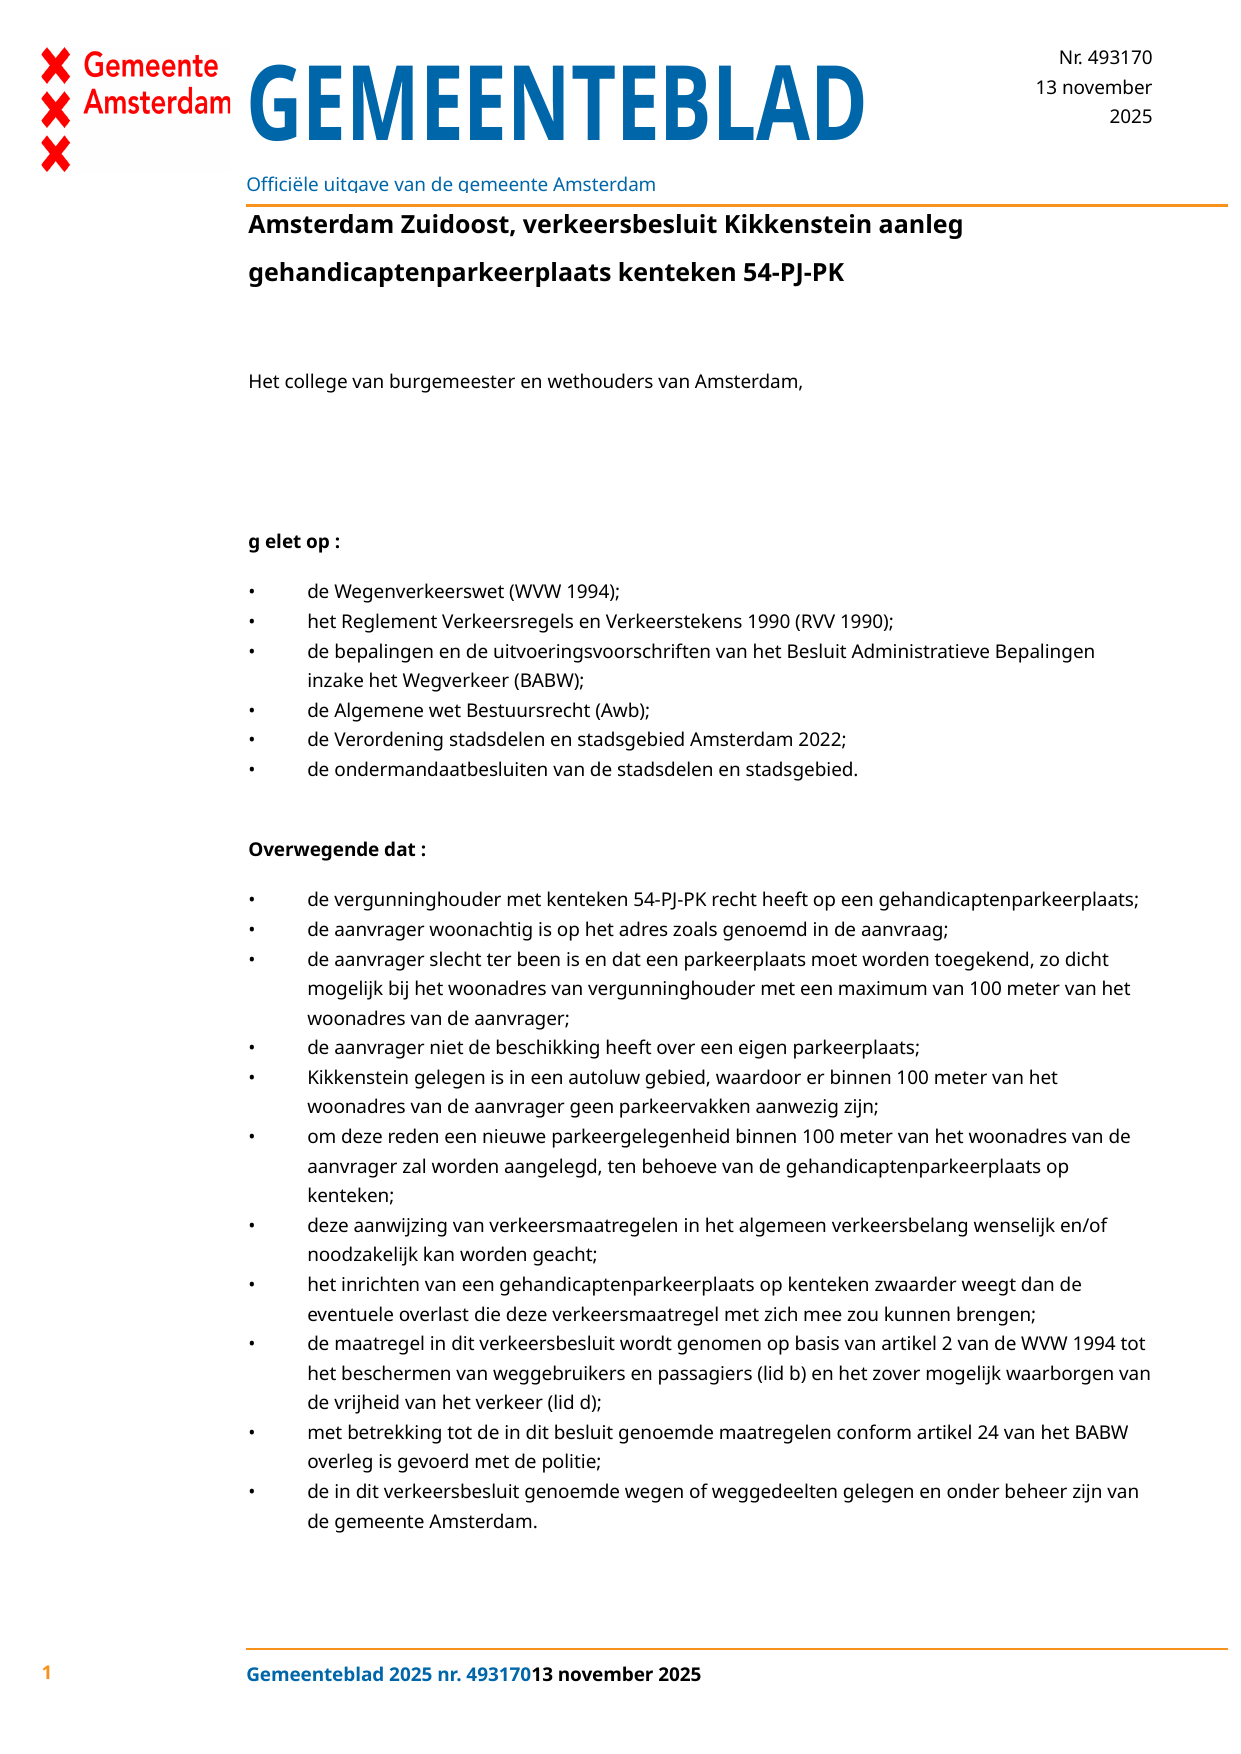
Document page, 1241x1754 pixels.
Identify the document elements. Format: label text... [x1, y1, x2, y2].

list de in dit verkeersbesluit genoemde wegen of weggedeelten gelegen en onder beheer zijn van de gemeente Amsterdam. [248, 1478, 1152, 1533]
text Overwegende dat : [248, 836, 1152, 862]
list het inrichten van een gehandicaptenparkeerplaats op kenteken zwaarder weegt dan de eventuele overlast die deze verkeersmaatregel met zich mee zou kunnen brengen; [248, 1271, 1152, 1326]
list de aanvrager niet de beschikking heeft over een eigen parkeerplaats; [248, 1034, 1152, 1060]
list de maatregel in dit verkeersbesluit wordt genomen op basis van artikel 2 van de WVW 1994 tot het beschermen van weggebruikers en passagiers (lid b) en het zover mogelijk waarborgen van de vrijheid van het verkeer (lid d); [248, 1330, 1152, 1415]
picture [41, 47, 231, 172]
list het Reglement Verkeersregels en Verkeerstekens 1990 (RVV 1990); [248, 608, 1152, 634]
list deze aanwijzing van verkeersmaatregelen in het algemeen verkeersbelang wenselijk en/of noodzakelijk kan worden geacht; [248, 1212, 1152, 1267]
list de Wegenverkeerswet (WVW 1994); [248, 579, 1152, 604]
list de bepalingen en de uitvoeringsvoorschriften van het Besluit Administratieve Bepalingen inzake het Wegverkeer (BABW); [248, 638, 1152, 693]
list de vergunninghouder met kenteken 54-PJ-PK recht heeft op een gehandicaptenparkeerplaats; [248, 887, 1152, 912]
list de aanvrager woonachtig is op het adres zoals genoemd in de aanvraag; [248, 916, 1152, 942]
list de Algemene wet Bestuursrecht (Awb); [248, 697, 1152, 723]
text Het college van burgemeester en wethouders van Amsterdam, [248, 368, 1152, 394]
list om deze reden een nieuwe parkeergelegenheid binnen 100 meter van het woonadres van de aanvrager zal worden aangelegd, ten behoeve van de gehandicaptenparkeerplaats op kenteken; [248, 1123, 1152, 1208]
text g elet op : [248, 528, 1152, 554]
list de ondermandaatbesluiten van de stadsdelen en stadsgebied. [248, 756, 1152, 782]
text Amsterdam Zuidoost, verkeersbesluit Kikkenstein aanleg gehandicaptenparkeerplaats kenteken 54-PJ-PK [248, 207, 1152, 288]
list de Verordening stadsdelen en stadsgebied Amsterdam 2022; [248, 727, 1152, 752]
list met betrekking tot de in dit besluit genoemde maatregelen conform artikel 24 van het BABW overleg is gevoerd met de politie; [248, 1419, 1152, 1474]
list Kikkenstein gelegen is in een autoluw gebied, waardoor er binnen 100 meter van het woonadres van de aanvrager geen parkeervakken aanwezig zijn; [248, 1064, 1152, 1119]
list de aanvrager slecht ter been is en dat een parkeerplaats moet worden toegekend, zo dicht mogelijk bij het woonadres van vergunninghouder met een maximum van 100 meter van het woonadres van de aanvrager; [248, 946, 1152, 1031]
